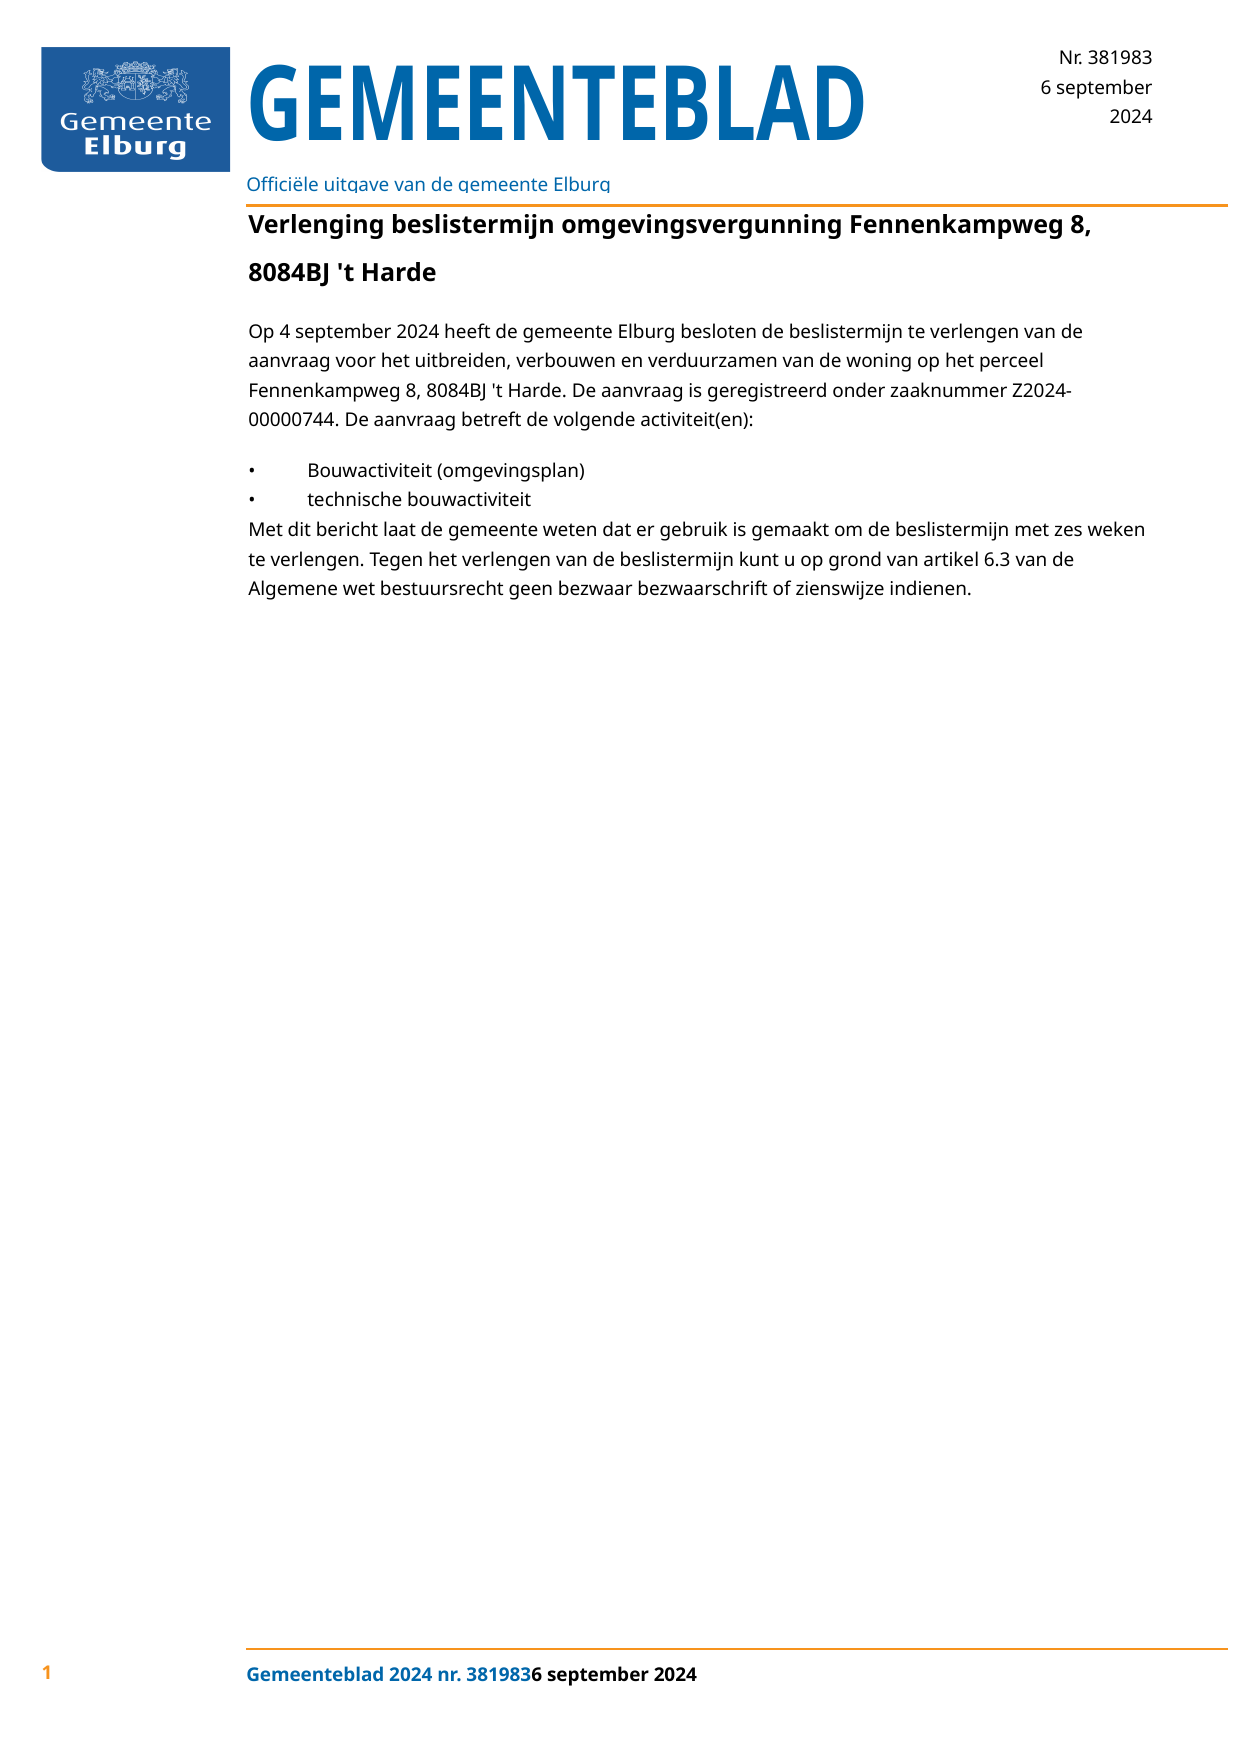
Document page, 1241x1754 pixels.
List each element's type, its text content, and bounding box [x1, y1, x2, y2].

text Verlenging beslistermijn omgevingsvergunning Fennenkampweg 8, 8084BJ 't Harde [248, 207, 1152, 288]
list Bouwactiviteit (omgevingsplan) [248, 457, 1152, 483]
list technische bouwactiviteit [248, 487, 1152, 512]
text Op 4 september 2024 heeft de gemeente Elburg besloten de beslistermijn te verlengen van de aanvraag voor het uitbreiden, verbouwen en verduurzamen van de woning op het perceel Fennenkampweg 8, 8084BJ 't Harde. De aanvraag is geregistreerd onder zaaknummer Z2024-00000744. De aanvraag betreft de volgende activiteit(en): [248, 318, 1152, 432]
picture [41, 47, 231, 172]
text Met dit bericht laat de gemeente weten dat er gebruik is gemaakt om de beslistermijn met zes weken te verlengen. Tegen het verlengen van de beslistermijn kunt u op grond van artikel 6.3 van de Algemene wet bestuursrecht geen bezwaar bezwaarschrift of zienswijze indienen. [248, 516, 1152, 601]
